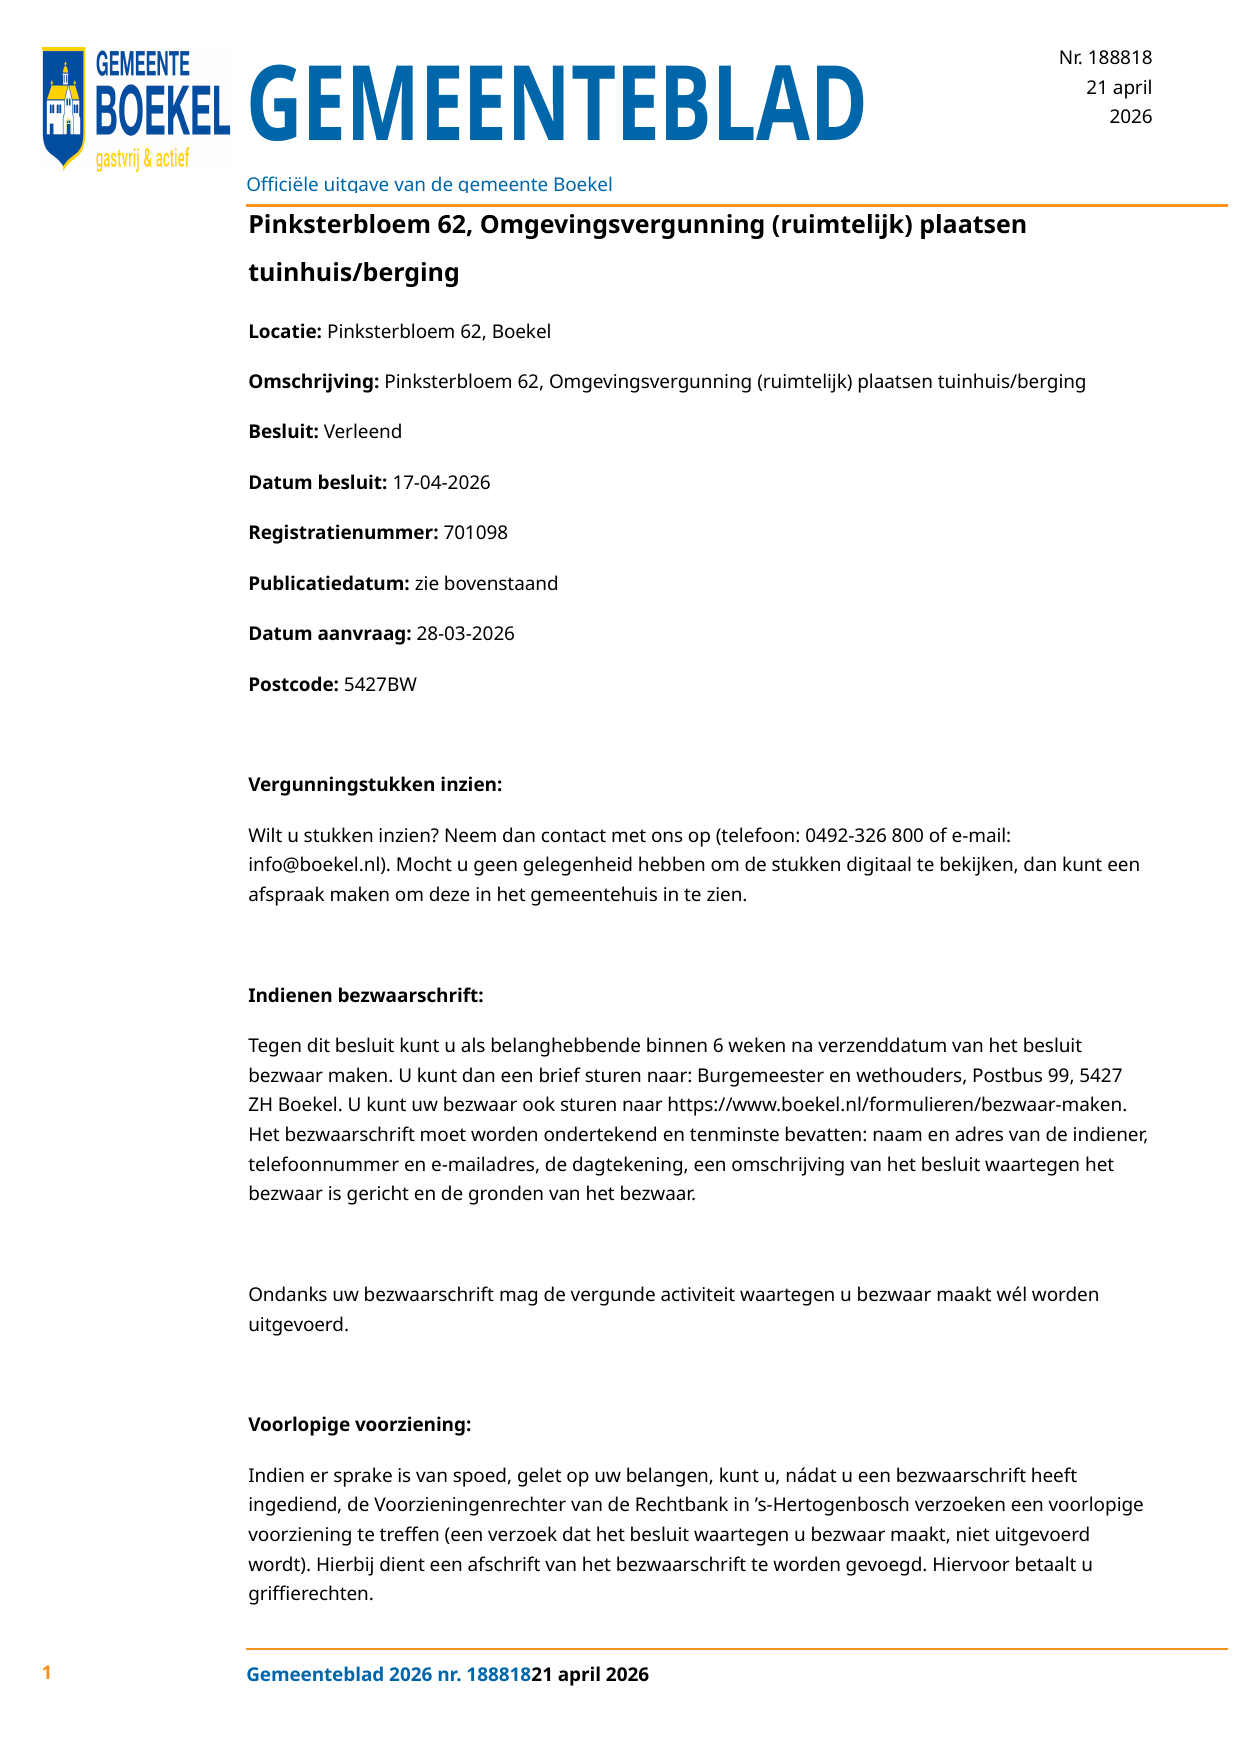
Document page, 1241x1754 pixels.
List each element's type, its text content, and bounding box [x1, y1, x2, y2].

text Datum besluit: 17-04-2026 [248, 469, 1152, 495]
picture [41, 47, 231, 172]
text Publicatiedatum: zie bovenstaand [248, 570, 1152, 596]
text Omschrijving: Pinksterbloem 62, Omgevingsvergunning (ruimtelijk) plaatsen tuinhuis/berging [248, 368, 1152, 394]
text Indien er sprake is van spoed, gelet op uw belangen, kunt u, nádat u een bezwaarschrift heeft ingediend, de Voorzieningenrechter van de Rechtbank in ’s-Hertogenbosch verzoeken een voorlopige voorziening te treffen (een verzoek dat het besluit waartegen u bezwaar maakt, niet uitgevoerd wordt). Hierbij dient een afschrift van het bezwaarschrift te worden gevoegd. Hiervoor betaalt u griffierechten. [248, 1462, 1152, 1606]
text Besluit: Verleend [248, 419, 1152, 444]
text Postcode: 5427BW [248, 671, 1152, 697]
text Voorlopige voorziening: [248, 1412, 1152, 1437]
text Locatie: Pinksterbloem 62, Boekel [248, 318, 1152, 344]
text Datum aanvraag: 28-03-2026 [248, 620, 1152, 646]
text Ondanks uw bezwaarschrift mag de vergunde activiteit waartegen u bezwaar maakt wél worden uitgevoerd. [248, 1281, 1152, 1337]
text Registratienummer: 701098 [248, 519, 1152, 545]
text Tegen dit besluit kunt u als belanghebbende binnen 6 weken na verzenddatum van het besluit bezwaar maken. U kunt dan een brief sturen naar: Burgemeester en wethouders, Postbus 99, 5427 ZH Boekel. U kunt uw bezwaar ook sturen naar https://www.boekel.nl/formulieren/bezwaar-maken. Het bezwaarschrift moet worden ondertekend en tenminste bevatten: naam en adres van de indiener, telefoonnummer en e-mailadres, de dagtekening, een omschrijving van het besluit waartegen het bezwaar is gericht en de gronden van het bezwaar. [248, 1032, 1152, 1206]
text Indienen bezwaarschrift: [248, 982, 1152, 1008]
text Wilt u stukken inzien? Neem dan contact met ons op (telefoon: 0492-326 800 of e-mail: info@boekel.nl). Mocht u geen gelegenheid hebben om de stukken digitaal te bekijken, dan kunt een afspraak maken om deze in het gemeentehuis in te zien. [248, 822, 1152, 907]
text Vergunningstukken inzien: [248, 772, 1152, 797]
text Pinksterbloem 62, Omgevingsvergunning (ruimtelijk) plaatsen tuinhuis/berging [248, 207, 1152, 288]
